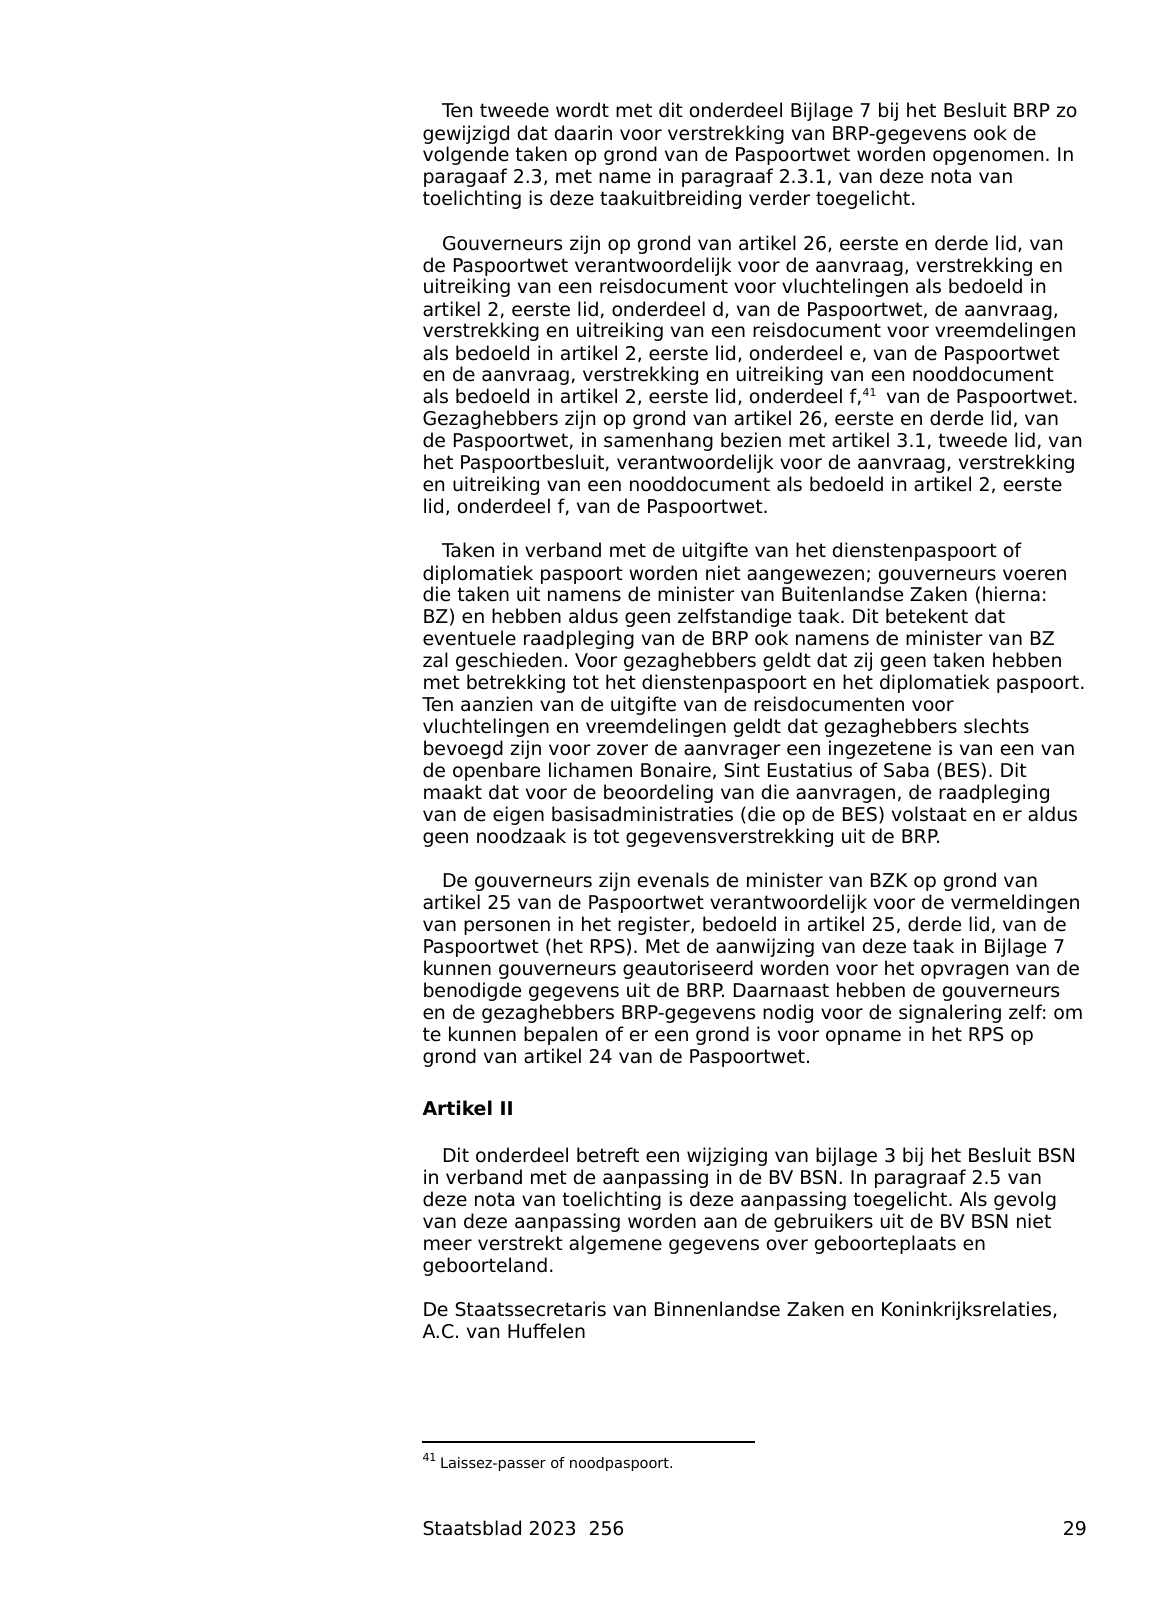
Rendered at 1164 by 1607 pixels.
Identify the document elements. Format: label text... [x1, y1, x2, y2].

text De gouverneurs zijn evenals de minister van BZK op grond van artikel 25 van de Paspoortwet verantwoordelijk voor de vermeldingen van personen in het register, bedoeld in artikel 25, derde lid, van de Paspoortwet (het RPS). Met de aanwijzing van deze taak in Bijlage 7 kunnen gouverneurs geautoriseerd worden voor het opvragen van de benodigde gegevens uit de BRP. Daarnaast hebben de gouverneurs en de gezaghebbers BRP-gegevens nodig voor de signalering zelf: om te kunnen bepalen of er een grond is voor opname in het RPS op grond van artikel 24 van de Paspoortwet. [422, 870, 1087, 1068]
subtitle Artikel II [422, 1098, 1087, 1120]
text Ten tweede wordt met dit onderdeel Bijlage 7 bij het Besluit BRP zo gewijzigd dat daarin voor verstrekking van BRP-gegevens ook de volgende taken op grond van de Paspoortwet worden opgenomen. In paragaaf 2.3, met name in paragraaf 2.3.1, van deze nota van toelichting is deze taakuitbreiding verder toegelicht. [422, 100, 1087, 210]
text Laissez-passer of noodpaspoort. [422, 1451, 1087, 1473]
text Dit onderdeel betreft een wijziging van bijlage 3 bij het Besluit BSN in verband met de aanpassing in de BV BSN. In paragraaf 2.5 van deze nota van toelichting is deze aanpassing toegelicht. Als gevolg van deze aanpassing worden aan de gebruikers uit de BV BSN niet meer verstrekt algemene gegevens over geboorteplaats en geboorteland. [422, 1145, 1087, 1277]
text Gouverneurs zijn op grond van artikel 26, eerste en derde lid, van de Paspoortwet verantwoordelijk voor de aanvraag, verstrekking en uitreiking van een reisdocument voor vluchtelingen als bedoeld in artikel 2, eerste lid, onderdeel d, van de Paspoortwet, de aanvraag, verstrekking en uitreiking van een reisdocument voor vreemdelingen als bedoeld in artikel 2, eerste lid, onderdeel e, van de Paspoortwet en de aanvraag, verstrekking en uitreiking van een nooddocument als bedoeld in artikel 2, eerste lid, onderdeel f, van de Paspoortwet. Gezaghebbers zijn op grond van artikel 26, eerste en derde lid, van de Paspoortwet, in samenhang bezien met artikel 3.1, tweede lid, van het Paspoortbesluit, verantwoordelijk voor de aanvraag, verstrekking en uitreiking van een nooddocument als bedoeld in artikel 2, eerste lid, onderdeel f, van de Paspoortwet. [422, 232, 1087, 518]
text Taken in verband met de uitgifte van het dienstenpaspoort of diplomatiek paspoort worden niet aangewezen; gouverneurs voeren die taken uit namens de minister van Buitenlandse Zaken (hierna: BZ) en hebben aldus geen zelfstandige taak. Dit betekent dat eventuele raadpleging van de BRP ook namens de minister van BZ zal geschieden. Voor gezaghebbers geldt dat zij geen taken hebben met betrekking tot het dienstenpaspoort en het diplomatiek paspoort. Ten aanzien van de uitgifte van de reisdocumenten voor vluchtelingen en vreemdelingen geldt dat gezaghebbers slechts bevoegd zijn voor zover de aanvrager een ingezetene is van een van de openbare lichamen Bonaire, Sint Eustatius of Saba (BES). Dit maakt dat voor de beoordeling van die aanvragen, de raadpleging van de eigen basisadministraties (die op de BES) volstaat en er aldus geen noodzaak is tot gegevensverstrekking uit de BRP. [422, 540, 1087, 848]
text De Staatssecretaris van Binnenlandse Zaken en Koninkrijksrelaties, A.C. van Huffelen [422, 1299, 1087, 1343]
